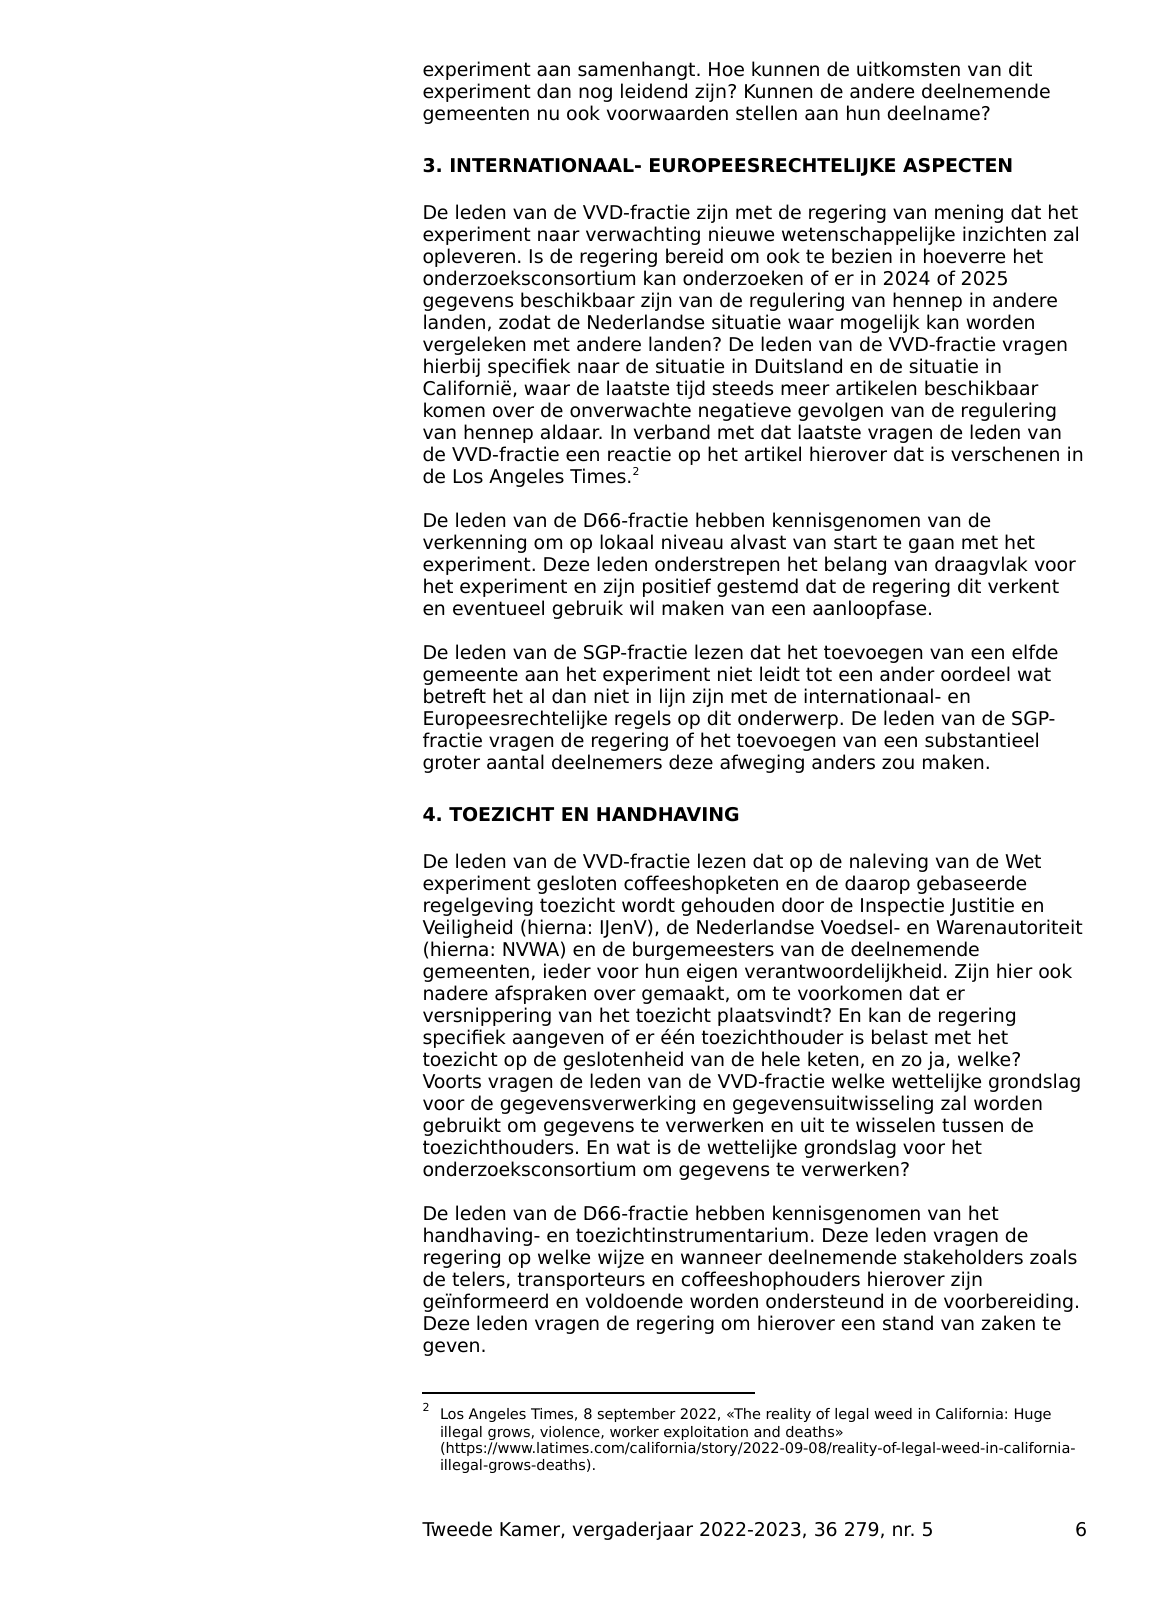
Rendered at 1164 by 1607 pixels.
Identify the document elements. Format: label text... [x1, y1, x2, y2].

subtitle 4. TOEZICHT EN HANDHAVING [422, 804, 1087, 826]
text De leden van de D66-fractie hebben kennisgenomen van het handhaving- en toezichtinstrumentarium. Deze leden vragen de regering op welke wijze en wanneer deelnemende stakeholders zoals de telers, transporteurs en coffeeshophouders hierover zijn geïnformeerd en voldoende worden ondersteund in de voorbereiding. Deze leden vragen de regering om hierover een stand van zaken te geven. [422, 1203, 1087, 1357]
text De leden van de D66-fractie hebben kennisgenomen van de verkenning om op lokaal niveau alvast van start te gaan met het experiment. Deze leden onderstrepen het belang van draagvlak voor het experiment en zijn positief gestemd dat de regering dit verkent en eventueel gebruik wil maken van een aanloopfase. [422, 510, 1087, 620]
text experiment aan samenhangt. Hoe kunnen de uitkomsten van dit experiment dan nog leidend zijn? Kunnen de andere deelnemende gemeenten nu ook voorwaarden stellen aan hun deelname? [422, 59, 1087, 125]
subtitle 3. INTERNATIONAAL- EUROPEESRECHTELIJKE ASPECTEN [422, 155, 1087, 177]
text De leden van de SGP-fractie lezen dat het toevoegen van een elfde gemeente aan het experiment niet leidt tot een ander oordeel wat betreft het al dan niet in lijn zijn met de internationaal- en Europeesrechtelijke regels op dit onderwerp. De leden van de SGP-fractie vragen de regering of het toevoegen van een substantieel groter aantal deelnemers deze afweging anders zou maken. [422, 642, 1087, 774]
text De leden van de VVD-fractie zijn met de regering van mening dat het experiment naar verwachting nieuwe wetenschappelijke inzichten zal opleveren. Is de regering bereid om ook te bezien in hoeverre het onderzoeksconsortium kan onderzoeken of er in 2024 of 2025 gegevens beschikbaar zijn van de regulering van hennep in andere landen, zodat de Nederlandse situatie waar mogelijk kan worden vergeleken met andere landen? De leden van de VVD-fractie vragen hierbij specifiek naar de situatie in Duitsland en de situatie in Californië, waar de laatste tijd steeds meer artikelen beschikbaar komen over de onverwachte negatieve gevolgen van de regulering van hennep aldaar. In verband met dat laatste vragen de leden van de VVD-fractie een reactie op het artikel hierover dat is verschenen in de Los Angeles Times. [422, 202, 1087, 488]
text De leden van de VVD-fractie lezen dat op de naleving van de Wet experiment gesloten coffeeshopketen en de daarop gebaseerde regelgeving toezicht wordt gehouden door de Inspectie Justitie en Veiligheid (hierna: IJenV), de Nederlandse Voedsel- en Warenautoriteit (hierna: NVWA) en de burgemeesters van de deelnemende gemeenten, ieder voor hun eigen verantwoordelijkheid. Zijn hier ook nadere afspraken over gemaakt, om te voorkomen dat er versnippering van het toezicht plaatsvindt? En kan de regering specifiek aangeven of er één toezichthouder is belast met het toezicht op de geslotenheid van de hele keten, en zo ja, welke? Voorts vragen de leden van de VVD-fractie welke wettelijke grondslag voor de gegevensverwerking en gegevensuitwisseling zal worden gebruikt om gegevens te verwerken en uit te wisselen tussen de toezichthouders. En wat is de wettelijke grondslag voor het onderzoeksconsortium om gegevens te verwerken? [422, 851, 1087, 1181]
text Los Angeles Times, 8 september 2022, «The reality of legal weed in California: Huge illegal grows, violence, worker exploitation and deaths» (https://www.latimes.com/california/story/2022-09-08/reality-of-legal-weed-in-california-illegal-grows-deaths). [422, 1402, 1087, 1474]
